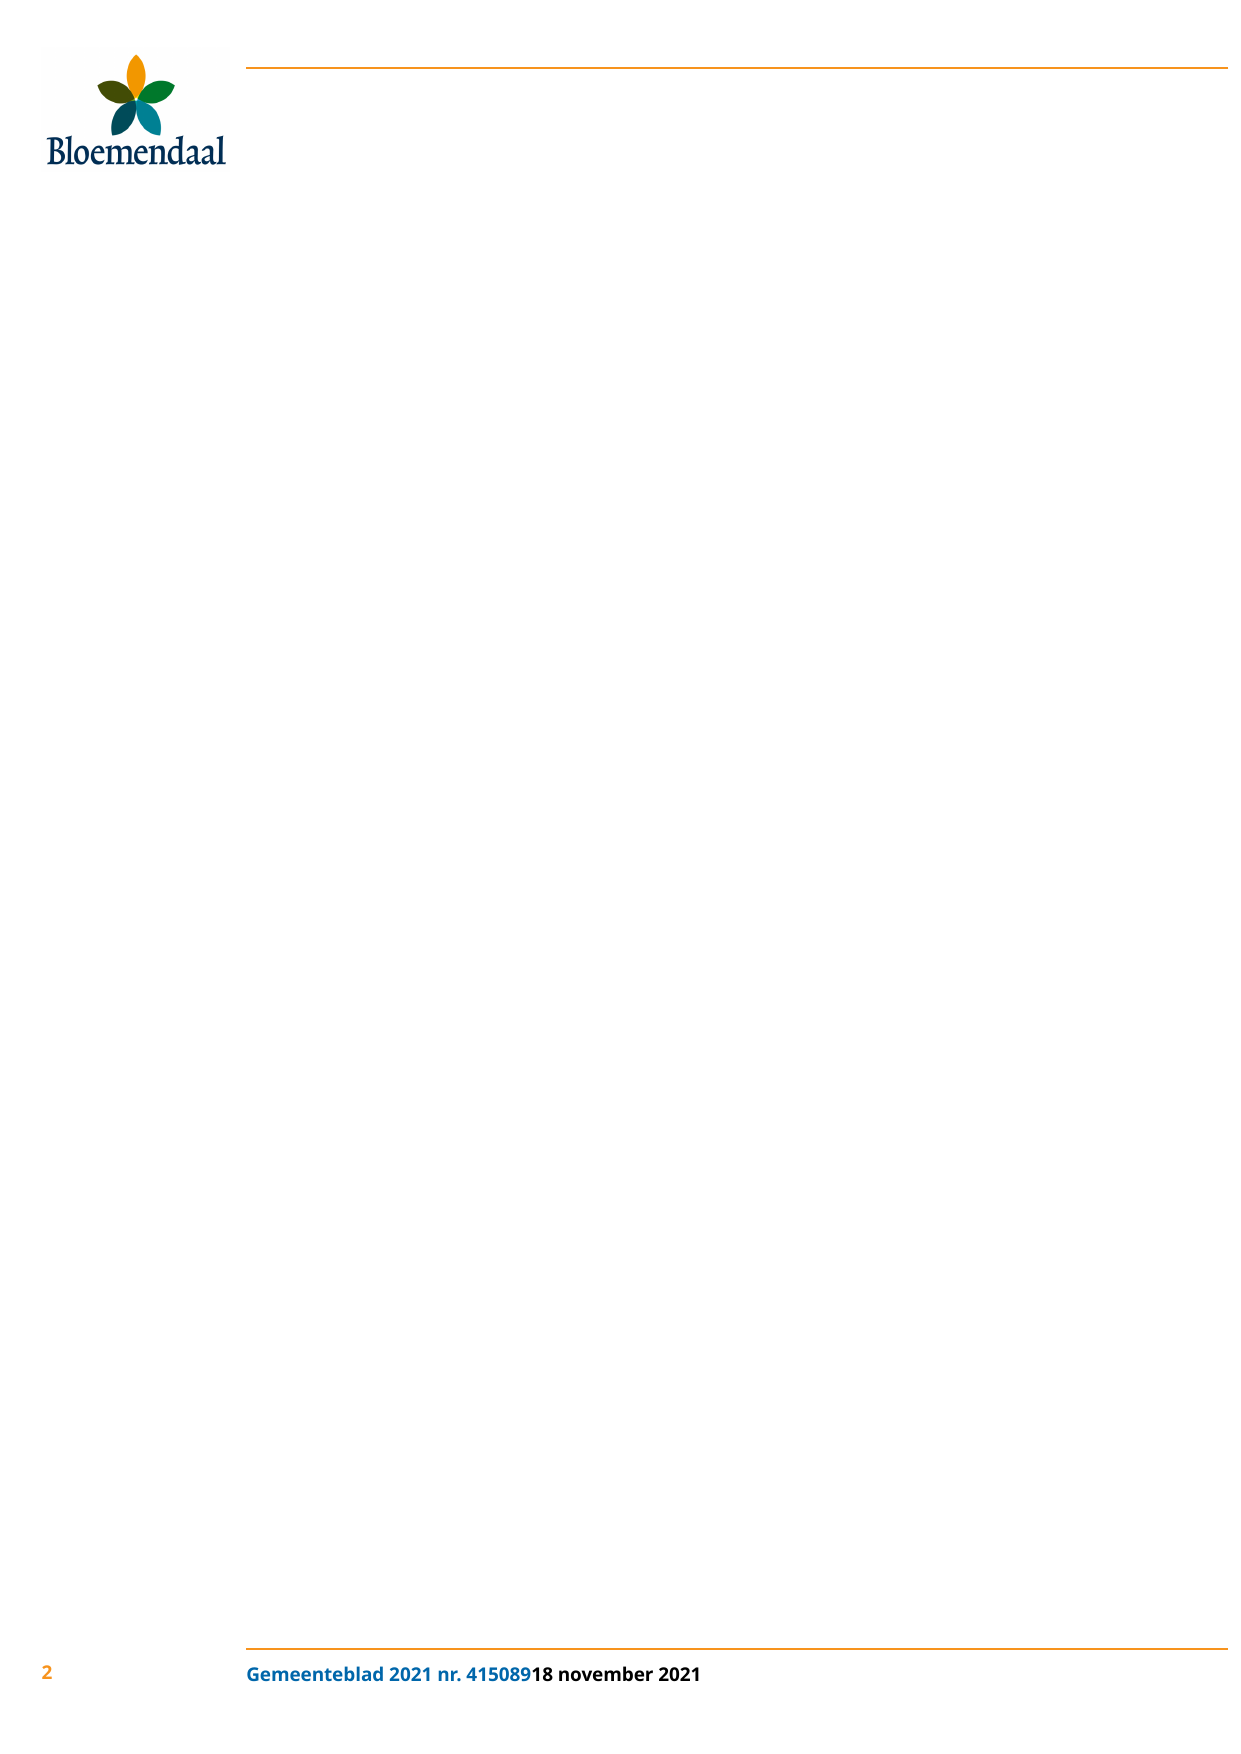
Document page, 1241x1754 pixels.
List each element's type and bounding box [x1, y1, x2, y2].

picture [41, 47, 231, 172]
